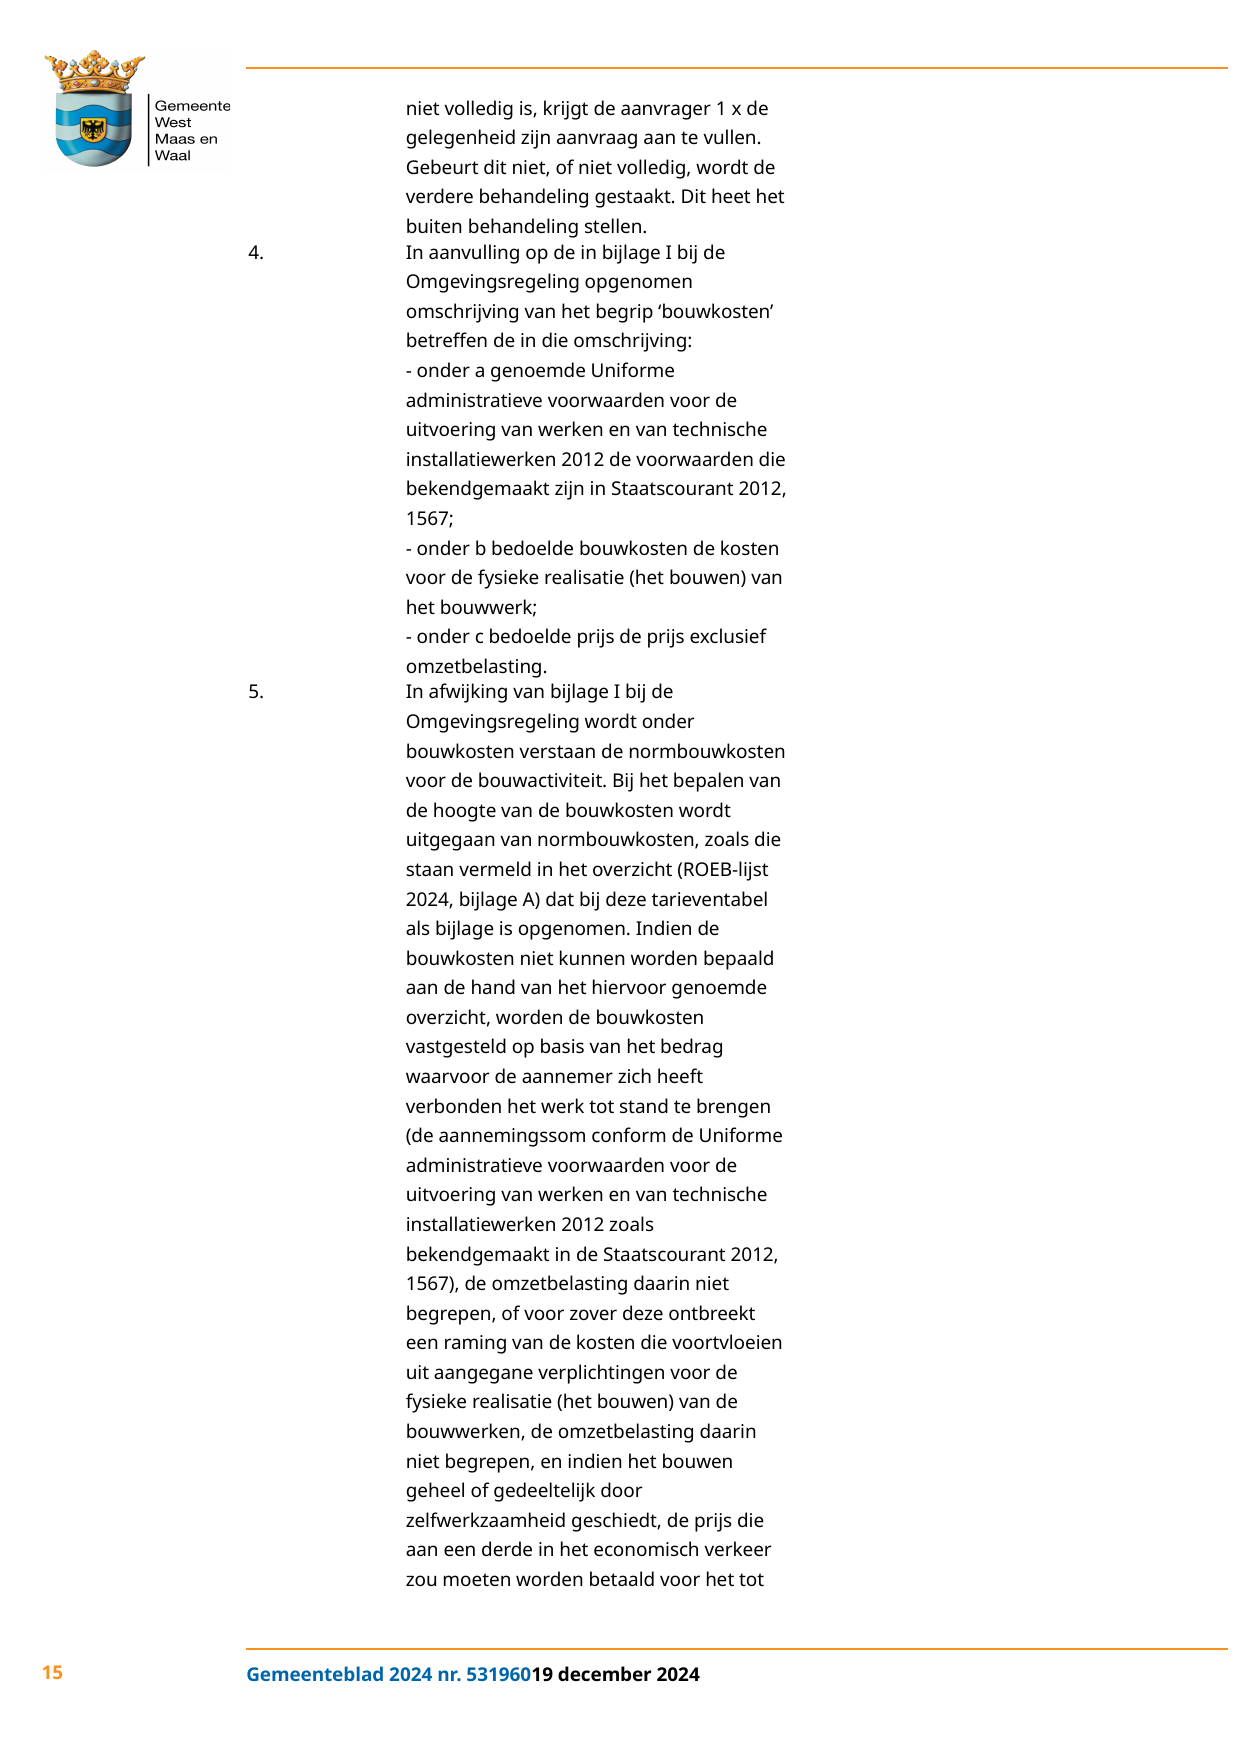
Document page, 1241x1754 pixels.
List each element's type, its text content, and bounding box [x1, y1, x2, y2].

table_cell 5. [248, 679, 406, 1592]
table_cell [789, 679, 1031, 1592]
table_cell [789, 239, 1031, 679]
table_cell 4. [248, 239, 406, 679]
table_cell [789, 95, 1031, 239]
table_cell [248, 95, 406, 239]
table_cell In aanvulling op de in bijlage I bij de Omgevingsregeling opgenomen omschrijving van het begrip ‘bouwkosten’ betreffen de in die omschrijving: - onder a genoemde Uniforme administratieve voorwaarden voor de uitvoering van werken en van technische installatiewerken 2012 de voorwaarden die bekendgemaakt zijn in Staatscourant 2012, 1567; - onder b bedoelde bouwkosten de kosten voor de fysieke realisatie (het bouwen) van het bouwwerk; - onder c bedoelde prijs de prijs exclusief omzetbelasting. [406, 239, 789, 679]
table_cell In afwijking van bijlage I bij de Omgevingsregeling wordt onder bouwkosten verstaan de normbouwkosten voor de bouwactiviteit. Bij het bepalen van de hoogte van de bouwkosten wordt uitgegaan van normbouwkosten, zoals die staan vermeld in het overzicht (ROEB-lijst 2024, bijlage A) dat bij deze tarieventabel als bijlage is opgenomen. Indien de bouwkosten niet kunnen worden bepaald aan de hand van het hiervoor genoemde overzicht, worden de bouwkosten vastgesteld op basis van het bedrag waarvoor de aannemer zich heeft verbonden het werk tot stand te brengen (de aannemingssom conform de Uniforme administratieve voorwaarden voor de uitvoering van werken en van technische installatiewerken 2012 zoals bekendgemaakt in de Staatscourant 2012, 1567), de omzetbelasting daarin niet begrepen, of voor zover deze ontbreekt een raming van de kosten die voortvloeien uit aangegane verplichtingen voor de fysieke realisatie (het bouwen) van de bouwwerken, de omzetbelasting daarin niet begrepen, en indien het bouwen geheel of gedeeltelijk door zelfwerkzaamheid geschiedt, de prijs die aan een derde in het economisch verkeer zou moeten worden betaald voor het tot [406, 679, 789, 1592]
picture [41, 47, 231, 172]
table_cell niet volledig is, krijgt de aanvrager 1 x de gelegenheid zijn aanvraag aan te vullen. Gebeurt dit niet, of niet volledig, wordt de verdere behandeling gestaakt. Dit heet het buiten behandeling stellen. [406, 95, 789, 239]
